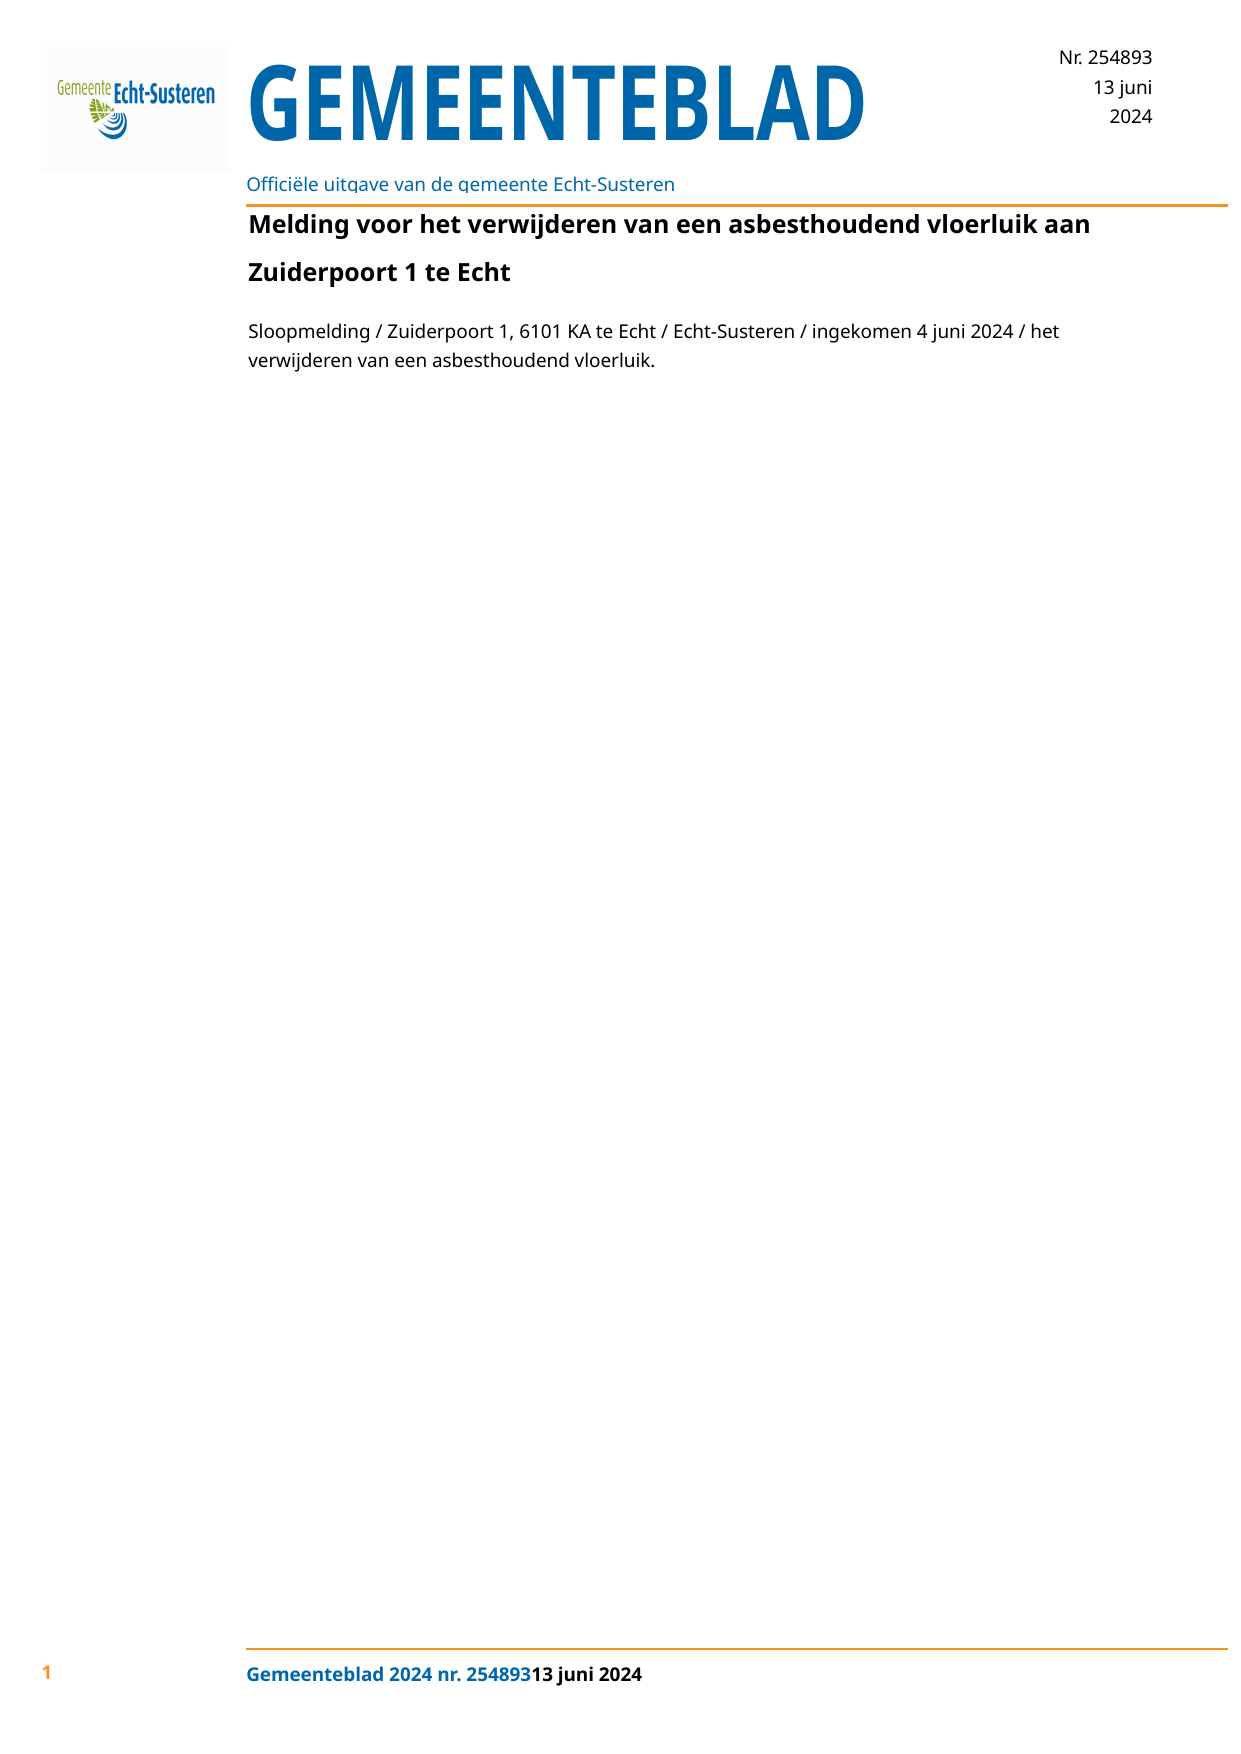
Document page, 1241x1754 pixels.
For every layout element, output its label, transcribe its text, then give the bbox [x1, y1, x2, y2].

text Melding voor het verwijderen van een asbesthoudend vloerluik aan Zuiderpoort 1 te Echt [248, 207, 1152, 288]
picture [41, 47, 231, 172]
text Sloopmelding / Zuiderpoort 1, 6101 KA te Echt / Echt-Susteren / ingekomen 4 juni 2024 / het verwijderen van een asbesthoudend vloerluik. [248, 318, 1152, 373]
